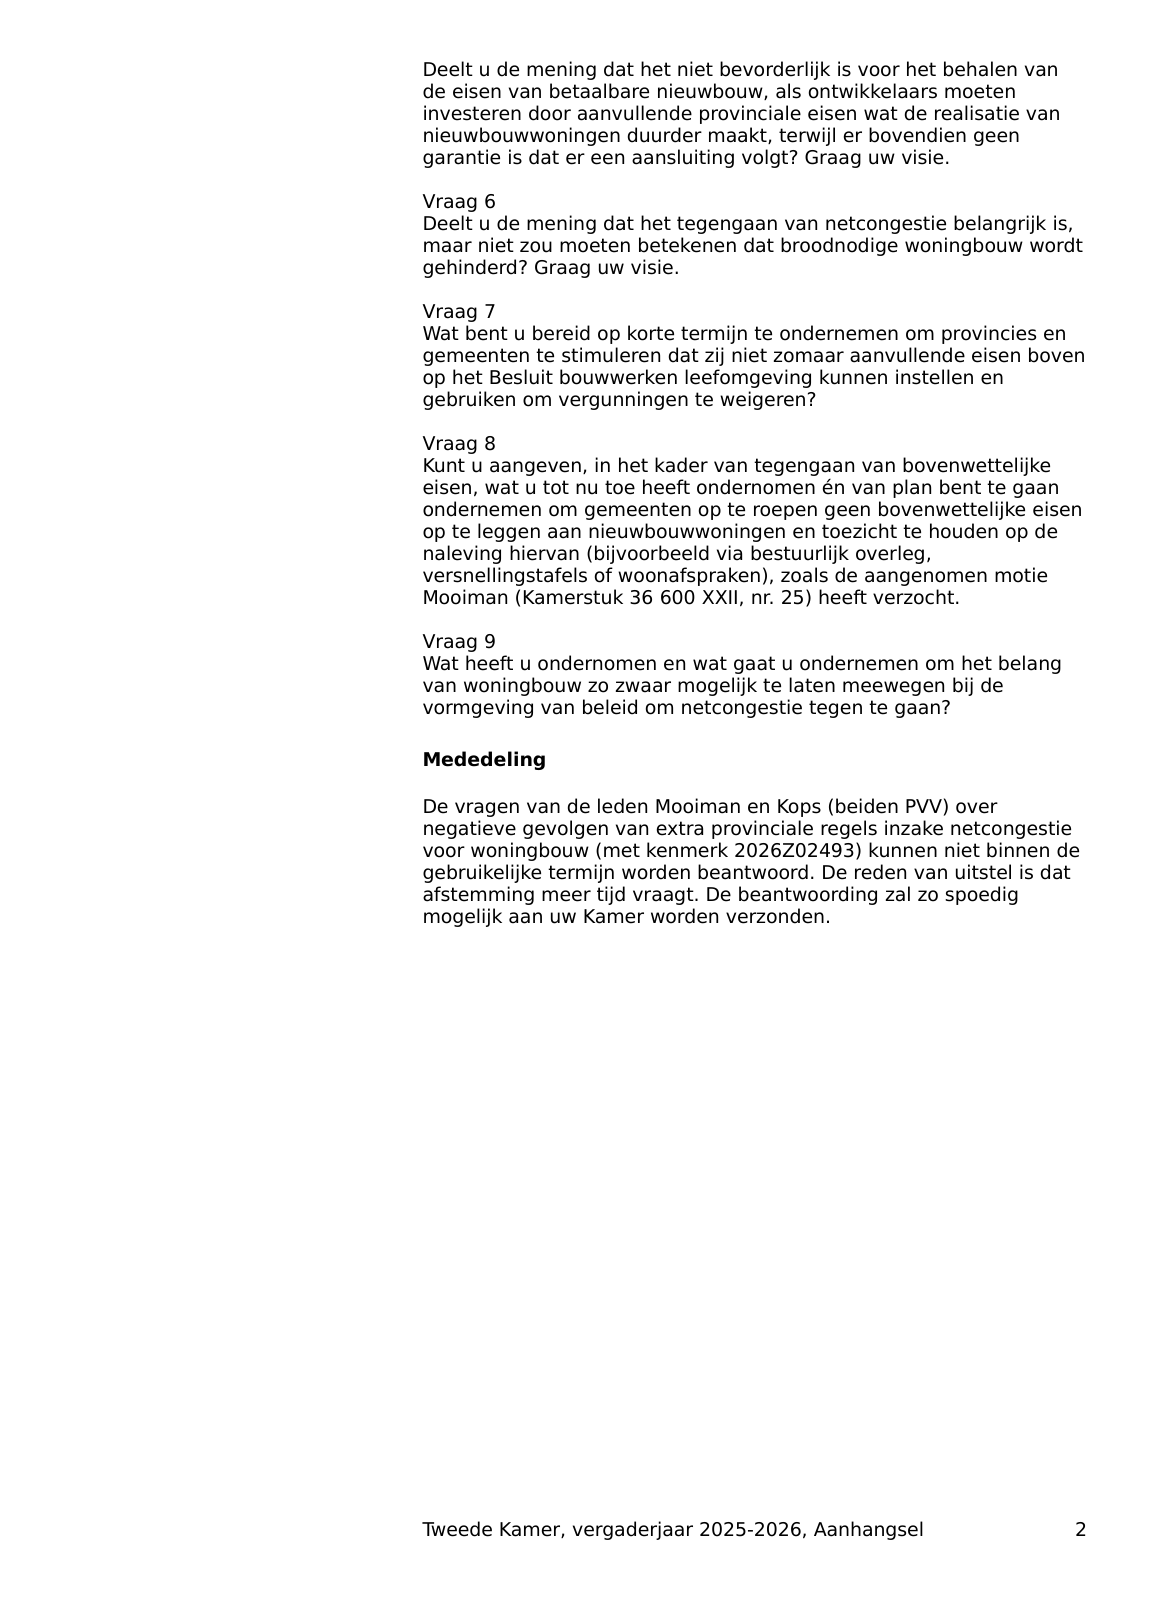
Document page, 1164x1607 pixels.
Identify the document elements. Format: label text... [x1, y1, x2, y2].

text Vraag 7 [422, 301, 1087, 323]
text Vraag 9 [422, 631, 1087, 653]
text Vraag 8 [422, 433, 1087, 455]
text Wat bent u bereid op korte termijn te ondernemen om provincies en gemeenten te stimuleren dat zij niet zomaar aanvullende eisen boven op het Besluit bouwwerken leefomgeving kunnen instellen en gebruiken om vergunningen te weigeren? [422, 323, 1087, 411]
text De vragen van de leden Mooiman en Kops (beiden PVV) over negatieve gevolgen van extra provinciale regels inzake netcongestie voor woningbouw (met kenmerk 2026Z02493) kunnen niet binnen de gebruikelijke termijn worden beantwoord. De reden van uitstel is dat afstemming meer tijd vraagt. De beantwoording zal zo spoedig mogelijk aan uw Kamer worden verzonden. [422, 796, 1087, 928]
text Vraag 6 [422, 191, 1087, 213]
text Kunt u aangeven, in het kader van tegengaan van bovenwettelijke eisen, wat u tot nu toe heeft ondernomen én van plan bent te gaan ondernemen om gemeenten op te roepen geen bovenwettelijke eisen op te leggen aan nieuwbouwwoningen en toezicht te houden op de naleving hiervan (bijvoorbeeld via bestuurlijk overleg, versnellingstafels of woonafspraken), zoals de aangenomen motie Mooiman (Kamerstuk 36 600 XXII, nr. 25) heeft verzocht. [422, 455, 1087, 609]
subtitle Mededeling [422, 749, 1087, 771]
text Deelt u de mening dat het niet bevorderlijk is voor het behalen van de eisen van betaalbare nieuwbouw, als ontwikkelaars moeten investeren door aanvullende provinciale eisen wat de realisatie van nieuwbouwwoningen duurder maakt, terwijl er bovendien geen garantie is dat er een aansluiting volgt? Graag uw visie. [422, 59, 1087, 169]
text Wat heeft u ondernomen en wat gaat u ondernemen om het belang van woningbouw zo zwaar mogelijk te laten meewegen bij de vormgeving van beleid om netcongestie tegen te gaan? [422, 653, 1087, 719]
text Deelt u de mening dat het tegengaan van netcongestie belangrijk is, maar niet zou moeten betekenen dat broodnodige woningbouw wordt gehinderd? Graag uw visie. [422, 213, 1087, 279]
